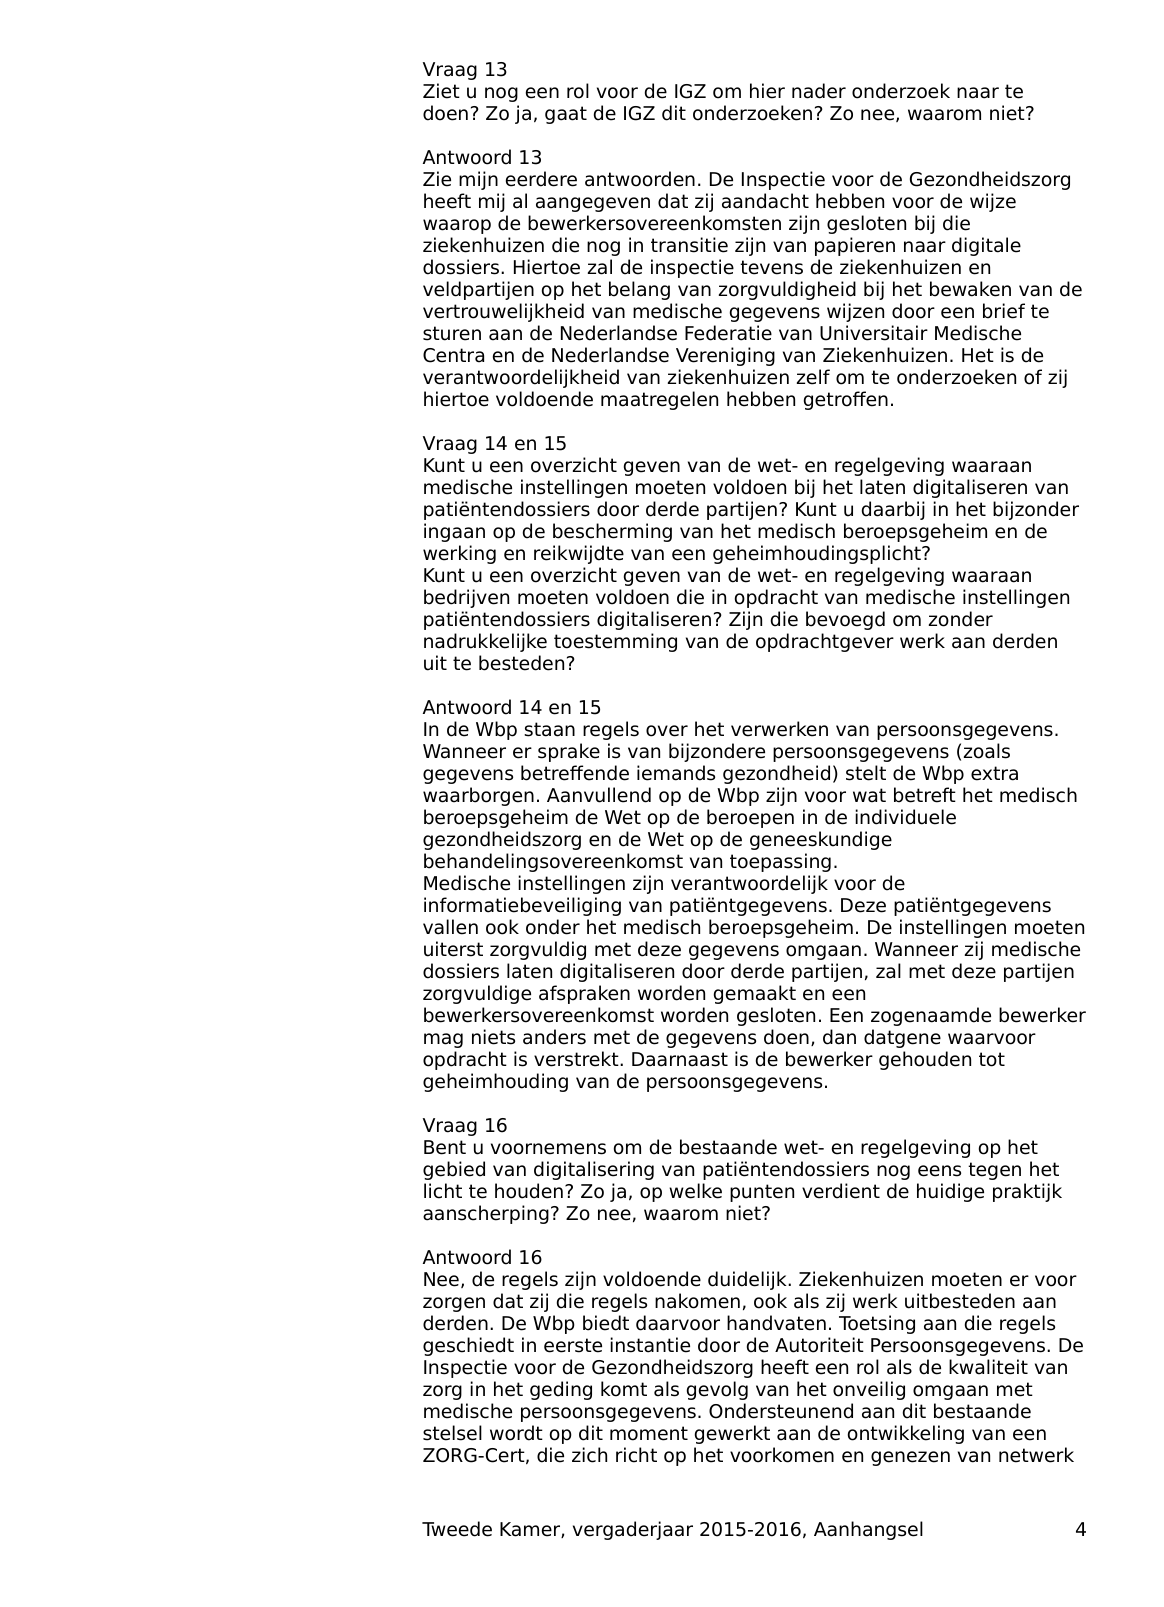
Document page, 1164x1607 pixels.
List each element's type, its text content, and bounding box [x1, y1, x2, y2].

text Zie mijn eerdere antwoorden. De Inspectie voor de Gezondheidszorg heeft mij al aangegeven dat zij aandacht hebben voor de wijze waarop de bewerkersovereenkomsten zijn gesloten bij die ziekenhuizen die nog in transitie zijn van papieren naar digitale dossiers. Hiertoe zal de inspectie tevens de ziekenhuizen en veldpartijen op het belang van zorgvuldigheid bij het bewaken van de vertrouwelijkheid van medische gegevens wijzen door een brief te sturen aan de Nederlandse Federatie van Universitair Medische Centra en de Nederlandse Vereniging van Ziekenhuizen. Het is de verantwoordelijkheid van ziekenhuizen zelf om te onderzoeken of zij hiertoe voldoende maatregelen hebben getroffen. [422, 169, 1087, 411]
text Medische instellingen zijn verantwoordelijk voor de informatiebeveiliging van patiëntgegevens. Deze patiëntgegevens vallen ook onder het medisch beroepsgeheim. De instellingen moeten uiterst zorgvuldig met deze gegevens omgaan. Wanneer zij medische dossiers laten digitaliseren door derde partijen, zal met deze partijen zorgvuldige afspraken worden gemaakt en een bewerkersovereenkomst worden gesloten. Een zogenaamde bewerker mag niets anders met de gegevens doen, dan datgene waarvoor opdracht is verstrekt. Daarnaast is de bewerker gehouden tot geheimhouding van de persoonsgegevens. [422, 873, 1087, 1093]
text Antwoord 13 [422, 147, 1087, 169]
text Vraag 14 en 15 [422, 433, 1087, 455]
text Bent u voornemens om de bestaande wet- en regelgeving op het gebied van digitalisering van patiëntendossiers nog eens tegen het licht te houden? Zo ja, op welke punten verdient de huidige praktijk aanscherping? Zo nee, waarom niet? [422, 1137, 1087, 1225]
text In de Wbp staan regels over het verwerken van persoonsgegevens. Wanneer er sprake is van bijzondere persoonsgegevens (zoals gegevens betreffende iemands gezondheid) stelt de Wbp extra waarborgen. Aanvullend op de Wbp zijn voor wat betreft het medisch beroepsgeheim de Wet op de beroepen in de individuele gezondheidszorg en de Wet op de geneeskundige behandelingsovereenkomst van toepassing. [422, 719, 1087, 873]
text Antwoord 14 en 15 [422, 697, 1087, 719]
text Vraag 13 [422, 59, 1087, 81]
text Nee, de regels zijn voldoende duidelijk. Ziekenhuizen moeten er voor zorgen dat zij die regels nakomen, ook als zij werk uitbesteden aan derden. De Wbp biedt daarvoor handvaten. Toetsing aan die regels geschiedt in eerste instantie door de Autoriteit Persoonsgegevens. De Inspectie voor de Gezondheidszorg heeft een rol als de kwaliteit van zorg in het geding komt als gevolg van het onveilig omgaan met medische persoonsgegevens. Ondersteunend aan dit bestaande stelsel wordt op dit moment gewerkt aan de ontwikkeling van een ZORG-Cert, die zich richt op het voorkomen en genezen van netwerk [422, 1269, 1087, 1467]
text Vraag 16 [422, 1115, 1087, 1137]
text Kunt u een overzicht geven van de wet- en regelgeving waaraan medische instellingen moeten voldoen bij het laten digitaliseren van patiëntendossiers door derde partijen? Kunt u daarbij in het bijzonder ingaan op de bescherming van het medisch beroepsgeheim en de werking en reikwijdte van een geheimhoudingsplicht? [422, 455, 1087, 565]
text Ziet u nog een rol voor de IGZ om hier nader onderzoek naar te doen? Zo ja, gaat de IGZ dit onderzoeken? Zo nee, waarom niet? [422, 81, 1087, 125]
text Kunt u een overzicht geven van de wet- en regelgeving waaraan bedrijven moeten voldoen die in opdracht van medische instellingen patiëntendossiers digitaliseren? Zijn die bevoegd om zonder nadrukkelijke toestemming van de opdrachtgever werk aan derden uit te besteden? [422, 565, 1087, 675]
text Antwoord 16 [422, 1247, 1087, 1269]
